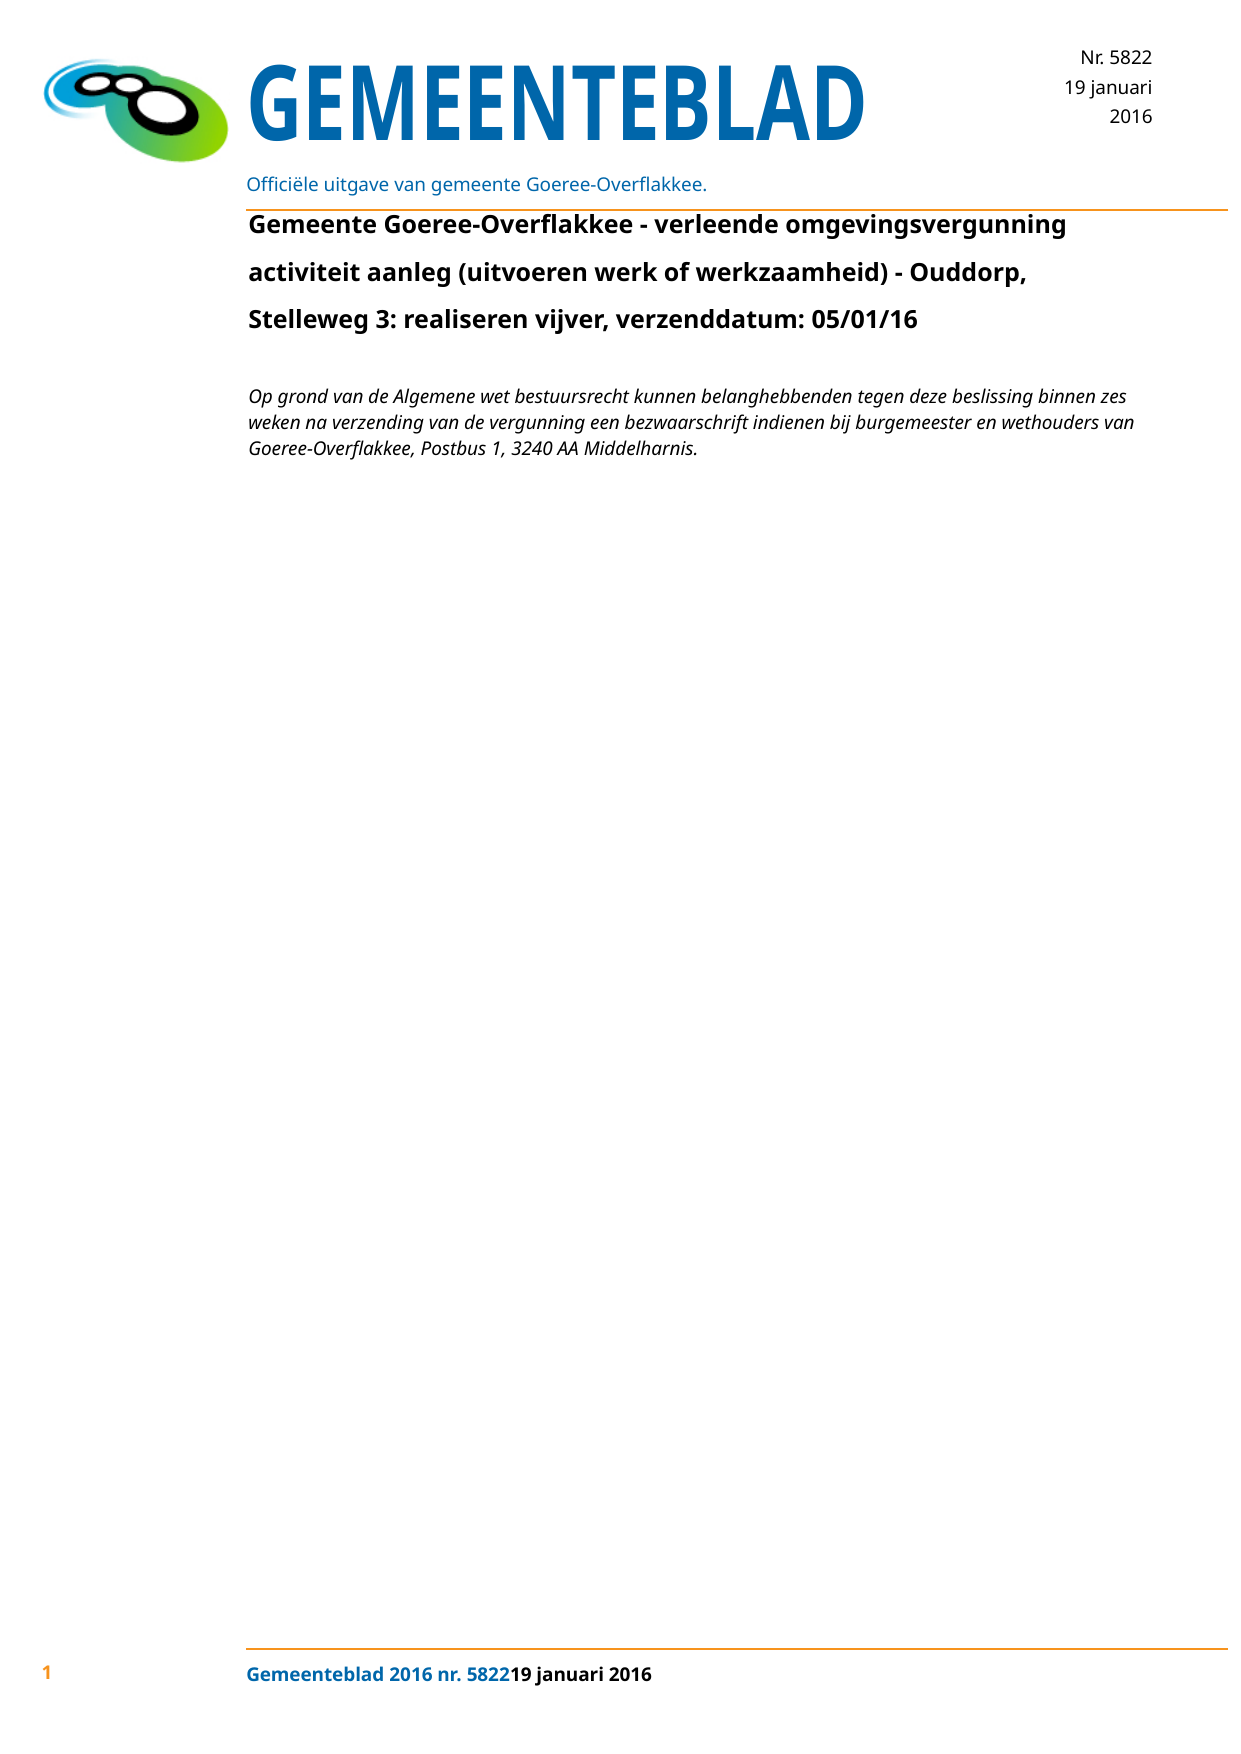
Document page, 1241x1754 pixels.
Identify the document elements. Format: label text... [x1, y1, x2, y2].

text Gemeente Goeree-Overflakkee - verleende omgevingsvergunning activiteit aanleg (uitvoeren werk of werkzaamheid) - Ouddorp, Stelleweg 3: realiseren vijver, verzenddatum: 05/01/16 [248, 211, 1152, 336]
text Op grond van de Algemene wet bestuursrecht kunnen belanghebbenden tegen deze beslissing binnen zes weken na verzending van de vergunning een bezwaarschrift indienen bij burgemeester en wethouders van Goeree-Overflakkee, Postbus 1, 3240 AA Middelharnis. [248, 384, 1152, 461]
picture [41, 47, 231, 172]
